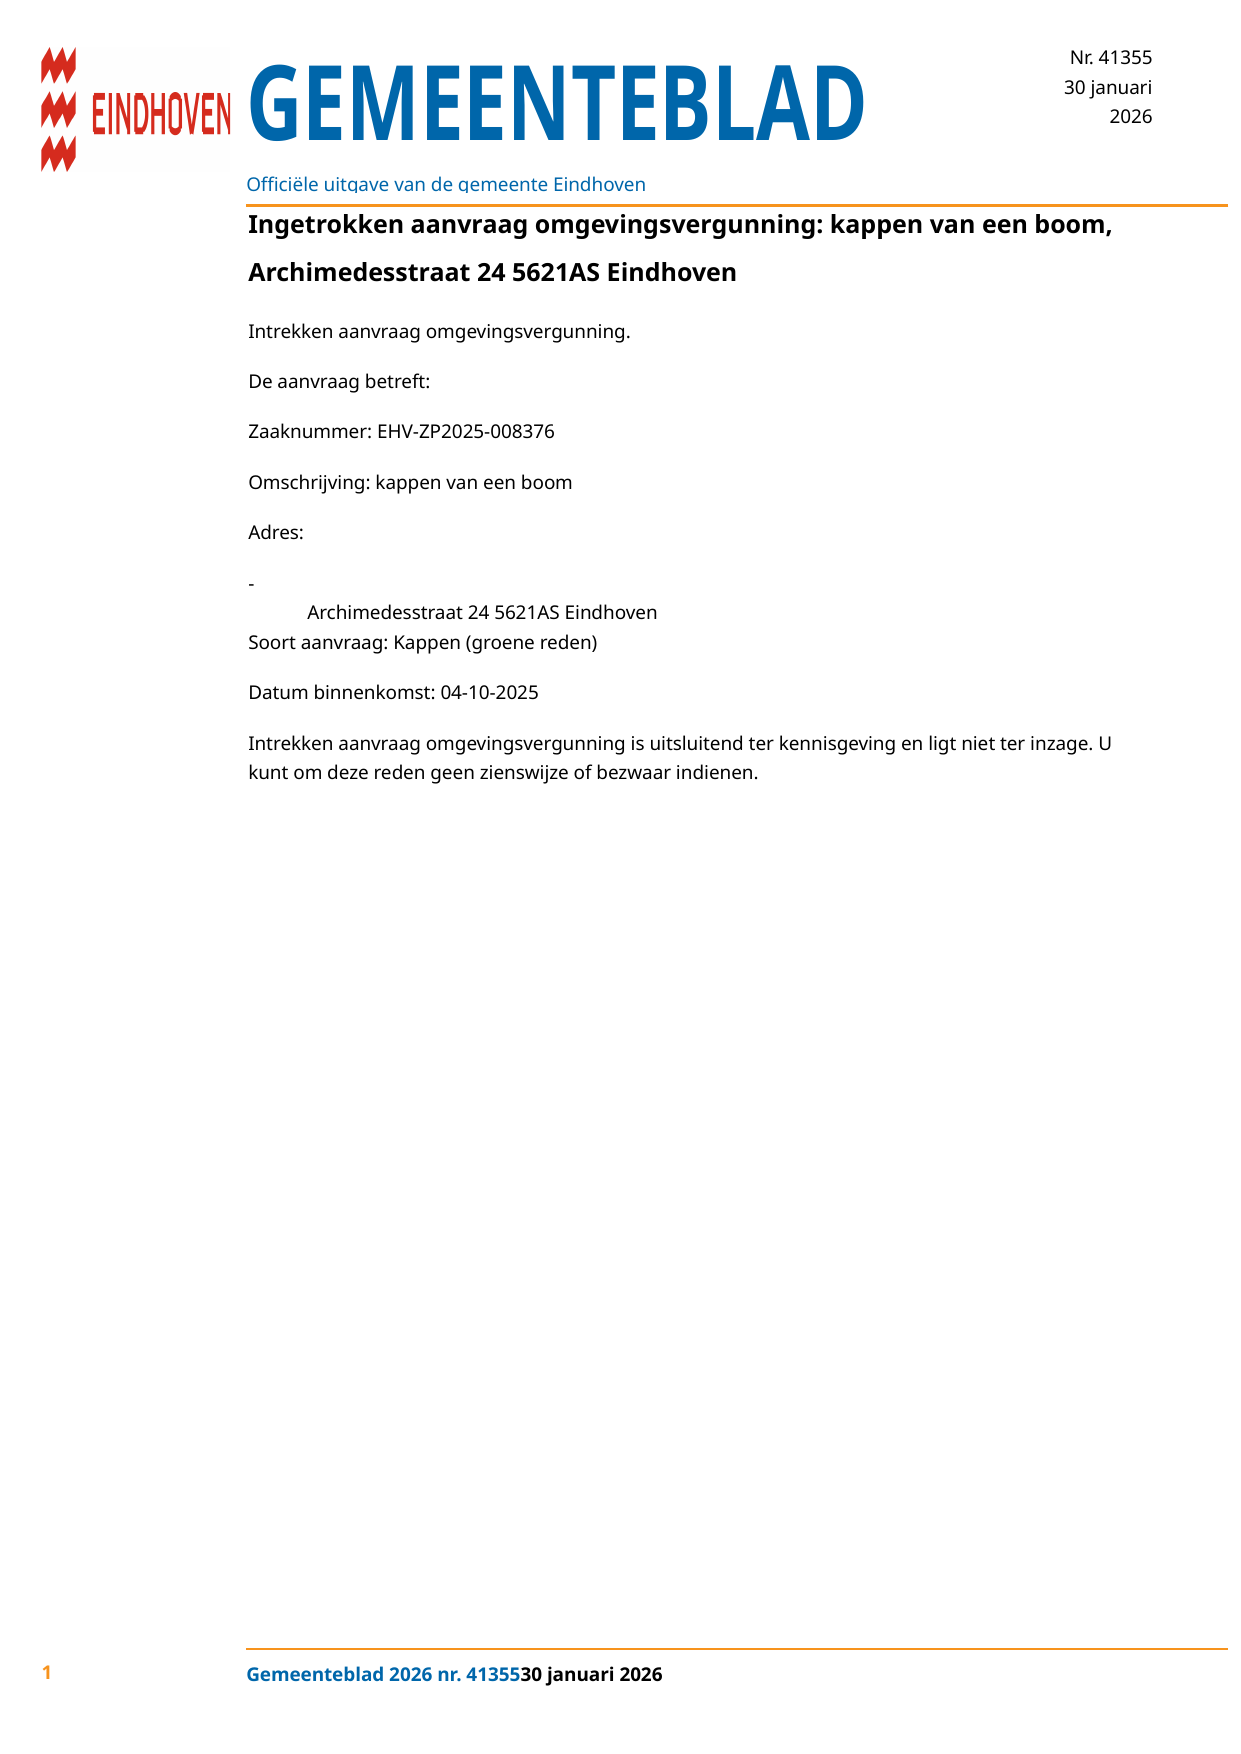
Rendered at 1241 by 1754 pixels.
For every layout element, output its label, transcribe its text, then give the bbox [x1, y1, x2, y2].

list Archimedesstraat 24 5621AS Eindhoven [248, 599, 1152, 625]
text Omschrijving: kappen van een boom [248, 469, 1152, 495]
text Zaaknummer: EHV-ZP2025-008376 [248, 419, 1152, 444]
text Intrekken aanvraag omgevingsvergunning is uitsluitend ter kennisgeving en ligt niet ter inzage. U kunt om deze reden geen zienswijze of bezwaar indienen. [248, 730, 1152, 785]
text De aanvraag betreft: [248, 368, 1152, 394]
text Soort aanvraag: Kappen (groene reden) [248, 629, 1152, 655]
picture [41, 47, 231, 172]
text Ingetrokken aanvraag omgevingsvergunning: kappen van een boom, Archimedesstraat 24 5621AS Eindhoven [248, 207, 1152, 288]
text Datum binnenkomst: 04-10-2025 [248, 679, 1152, 705]
text Adres: [248, 519, 1152, 545]
text Intrekken aanvraag omgevingsvergunning. [248, 318, 1152, 344]
